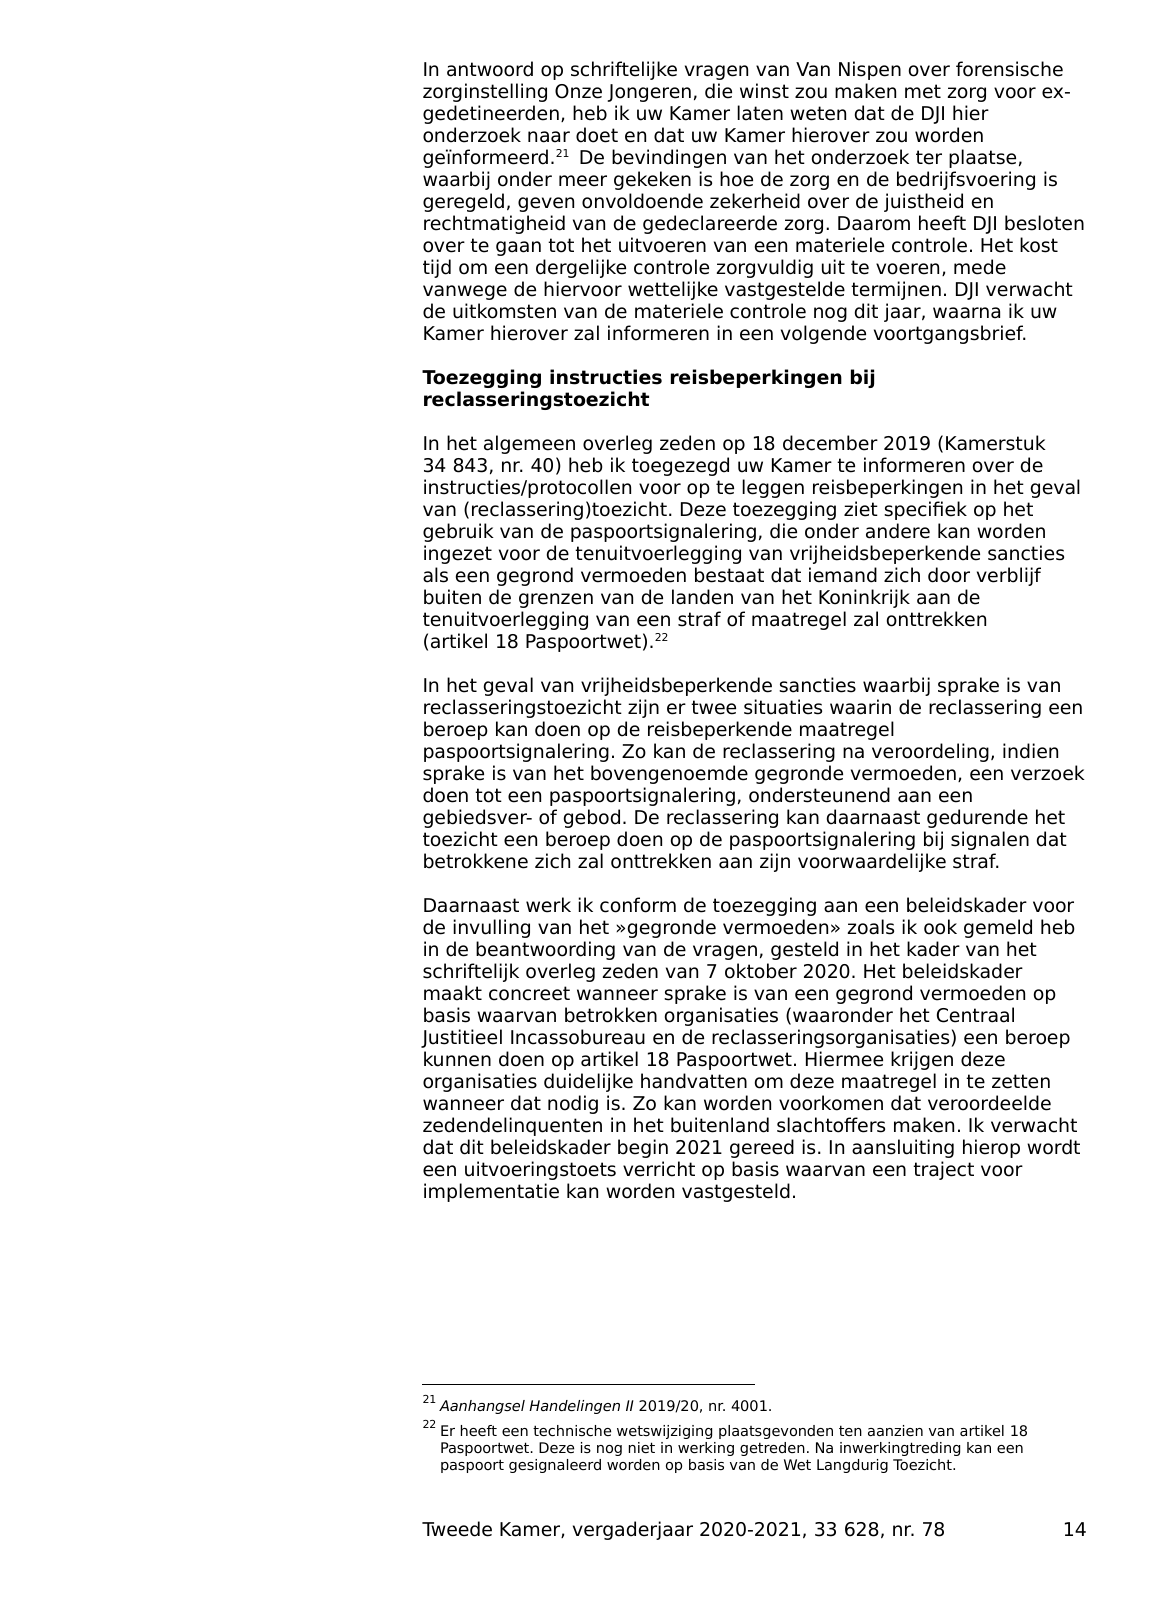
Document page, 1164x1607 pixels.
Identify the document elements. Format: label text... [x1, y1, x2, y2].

text Er heeft een technische wetswijziging plaatsgevonden ten aanzien van artikel 18 Paspoortwet. Deze is nog niet in werking getreden. Na inwerkingtreding kan een paspoort gesignaleerd worden op basis van de Wet Langdurig Toezicht. [422, 1418, 1087, 1474]
text In antwoord op schriftelijke vragen van Van Nispen over forensische zorginstelling Onze Jongeren, die winst zou maken met zorg voor ex-gedetineerden, heb ik uw Kamer laten weten dat de DJI hier onderzoek naar doet en dat uw Kamer hierover zou worden geïnformeerd. De bevindingen van het onderzoek ter plaatse, waarbij onder meer gekeken is hoe de zorg en de bedrijfsvoering is geregeld, geven onvoldoende zekerheid over de juistheid en rechtmatigheid van de gedeclareerde zorg. Daarom heeft DJI besloten over te gaan tot het uitvoeren van een materiele controle. Het kost tijd om een dergelijke controle zorgvuldig uit te voeren, mede vanwege de hiervoor wettelijke vastgestelde termijnen. DJI verwacht de uitkomsten van de materiele controle nog dit jaar, waarna ik uw Kamer hierover zal informeren in een volgende voortgangsbrief. [422, 59, 1087, 345]
text Aanhangsel Handelingen II 2019/20, nr. 4001. [422, 1393, 1087, 1416]
subtitle Toezegging instructies reisbeperkingen bij reclasseringstoezicht [422, 367, 1087, 411]
text Daarnaast werk ik conform de toezegging aan een beleidskader voor de invulling van het »gegronde vermoeden» zoals ik ook gemeld heb in de beantwoording van de vragen, gesteld in het kader van het schriftelijk overleg zeden van 7 oktober 2020. Het beleidskader maakt concreet wanneer sprake is van een gegrond vermoeden op basis waarvan betrokken organisaties (waaronder het Centraal Justitieel Incassobureau en de reclasseringsorganisaties) een beroep kunnen doen op artikel 18 Paspoortwet. Hiermee krijgen deze organisaties duidelijke handvatten om deze maatregel in te zetten wanneer dat nodig is. Zo kan worden voorkomen dat veroordeelde zedendelinquenten in het buitenland slachtoffers maken. Ik verwacht dat dit beleidskader begin 2021 gereed is. In aansluiting hierop wordt een uitvoeringstoets verricht op basis waarvan een traject voor implementatie kan worden vastgesteld. [422, 895, 1087, 1203]
text In het algemeen overleg zeden op 18 december 2019 (Kamerstuk 34 843, nr. 40) heb ik toegezegd uw Kamer te informeren over de instructies/protocollen voor op te leggen reisbeperkingen in het geval van (reclassering)toezicht. Deze toezegging ziet specifiek op het gebruik van de paspoortsignalering, die onder andere kan worden ingezet voor de tenuitvoerlegging van vrijheidsbeperkende sancties als een gegrond vermoeden bestaat dat iemand zich door verblijf buiten de grenzen van de landen van het Koninkrijk aan de tenuitvoerlegging van een straf of maatregel zal onttrekken (artikel 18 Paspoortwet). [422, 433, 1087, 653]
text In het geval van vrijheidsbeperkende sancties waarbij sprake is van reclasseringstoezicht zijn er twee situaties waarin de reclassering een beroep kan doen op de reisbeperkende maatregel paspoortsignalering. Zo kan de reclassering na veroordeling, indien sprake is van het bovengenoemde gegronde vermoeden, een verzoek doen tot een paspoortsignalering, ondersteunend aan een gebiedsver- of gebod. De reclassering kan daarnaast gedurende het toezicht een beroep doen op de paspoortsignalering bij signalen dat betrokkene zich zal onttrekken aan zijn voorwaardelijke straf. [422, 675, 1087, 873]
